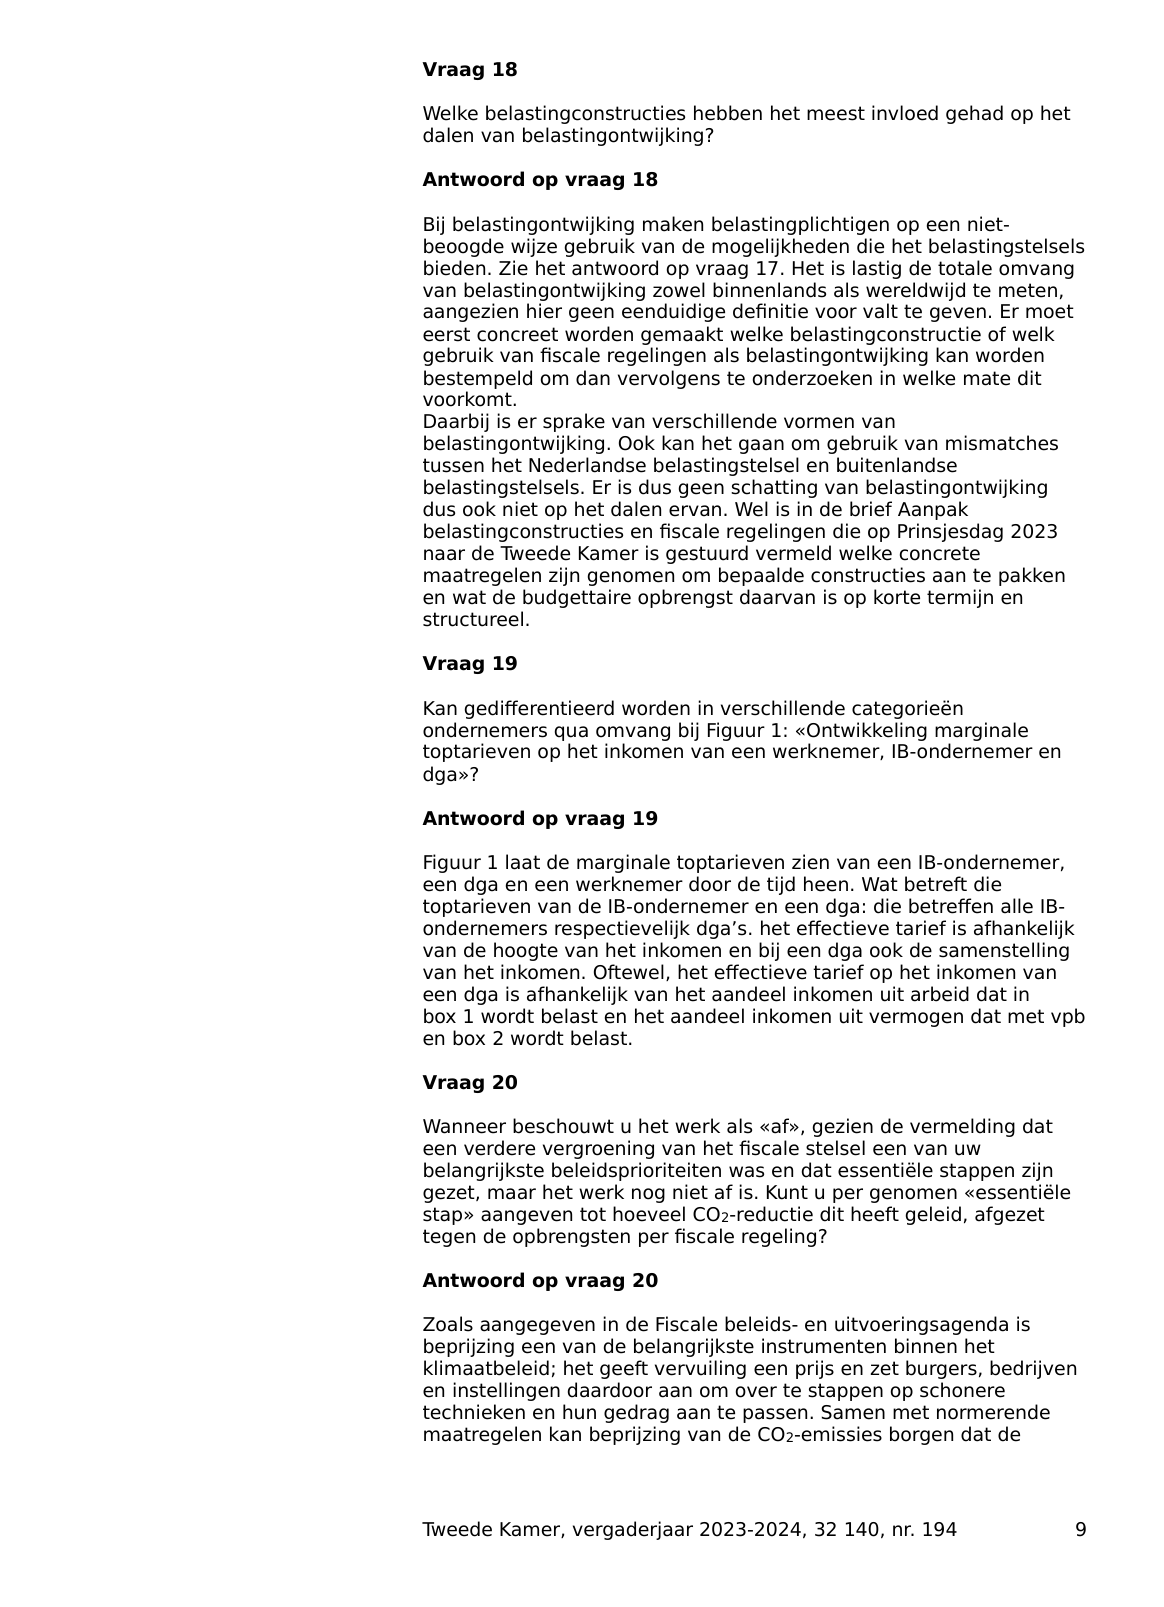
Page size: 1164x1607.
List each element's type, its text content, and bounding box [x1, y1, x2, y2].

text Welke belastingconstructies hebben het meest invloed gehad op het dalen van belastingontwijking? [422, 103, 1087, 147]
text Zoals aangegeven in de Fiscale beleids- en uitvoeringsagenda is beprijzing een van de belangrijkste instrumenten binnen het klimaatbeleid; het geeft vervuiling een prijs en zet burgers, bedrijven en instellingen daardoor aan om over te stappen op schonere technieken en hun gedrag aan te passen. Samen met normerende maatregelen kan beprijzing van de CO2-emissies borgen dat de [422, 1314, 1087, 1446]
text Kan gedifferentieerd worden in verschillende categorieën ondernemers qua omvang bij Figuur 1: «Ontwikkeling marginale toptarieven op het inkomen van een werknemer, IB-ondernemer en dga»? [422, 697, 1087, 785]
subtitle Vraag 19 [422, 653, 1087, 675]
subtitle Antwoord op vraag 20 [422, 1270, 1087, 1292]
subtitle Vraag 20 [422, 1072, 1087, 1094]
text Daarbij is er sprake van verschillende vormen van belastingontwijking. Ook kan het gaan om gebruik van mismatches tussen het Nederlandse belastingstelsel en buitenlandse belastingstelsels. Er is dus geen schatting van belastingontwijking dus ook niet op het dalen ervan. Wel is in de brief Aanpak belastingconstructies en fiscale regelingen die op Prinsjesdag 2023 naar de Tweede Kamer is gestuurd vermeld welke concrete maatregelen zijn genomen om bepaalde constructies aan te pakken en wat de budgettaire opbrengst daarvan is op korte termijn en structureel. [422, 411, 1087, 631]
text Bij belastingontwijking maken belastingplichtigen op een niet-beoogde wijze gebruik van de mogelijkheden die het belastingstelsels bieden. Zie het antwoord op vraag 17. Het is lastig de totale omvang van belastingontwijking zowel binnenlands als wereldwijd te meten, aangezien hier geen eenduidige definitie voor valt te geven. Er moet eerst concreet worden gemaakt welke belastingconstructie of welk gebruik van fiscale regelingen als belastingontwijking kan worden bestempeld om dan vervolgens te onderzoeken in welke mate dit voorkomt. [422, 213, 1087, 411]
text Wanneer beschouwt u het werk als «af», gezien de vermelding dat een verdere vergroening van het fiscale stelsel een van uw belangrijkste beleidsprioriteiten was en dat essentiële stappen zijn gezet, maar het werk nog niet af is. Kunt u per genomen «essentiële stap» aangeven tot hoeveel CO2-reductie dit heeft geleid, afgezet tegen de opbrengsten per fiscale regeling? [422, 1116, 1087, 1248]
text Figuur 1 laat de marginale toptarieven zien van een IB-ondernemer, een dga en een werknemer door de tijd heen. Wat betreft die toptarieven van de IB-ondernemer en een dga: die betreffen alle IB-ondernemers respectievelijk dga’s. het effectieve tarief is afhankelijk van de hoogte van het inkomen en bij een dga ook de samenstelling van het inkomen. Oftewel, het effectieve tarief op het inkomen van een dga is afhankelijk van het aandeel inkomen uit arbeid dat in box 1 wordt belast en het aandeel inkomen uit vermogen dat met vpb en box 2 wordt belast. [422, 852, 1087, 1049]
subtitle Antwoord op vraag 19 [422, 808, 1087, 829]
subtitle Antwoord op vraag 18 [422, 169, 1087, 191]
subtitle Vraag 18 [422, 59, 1087, 81]
